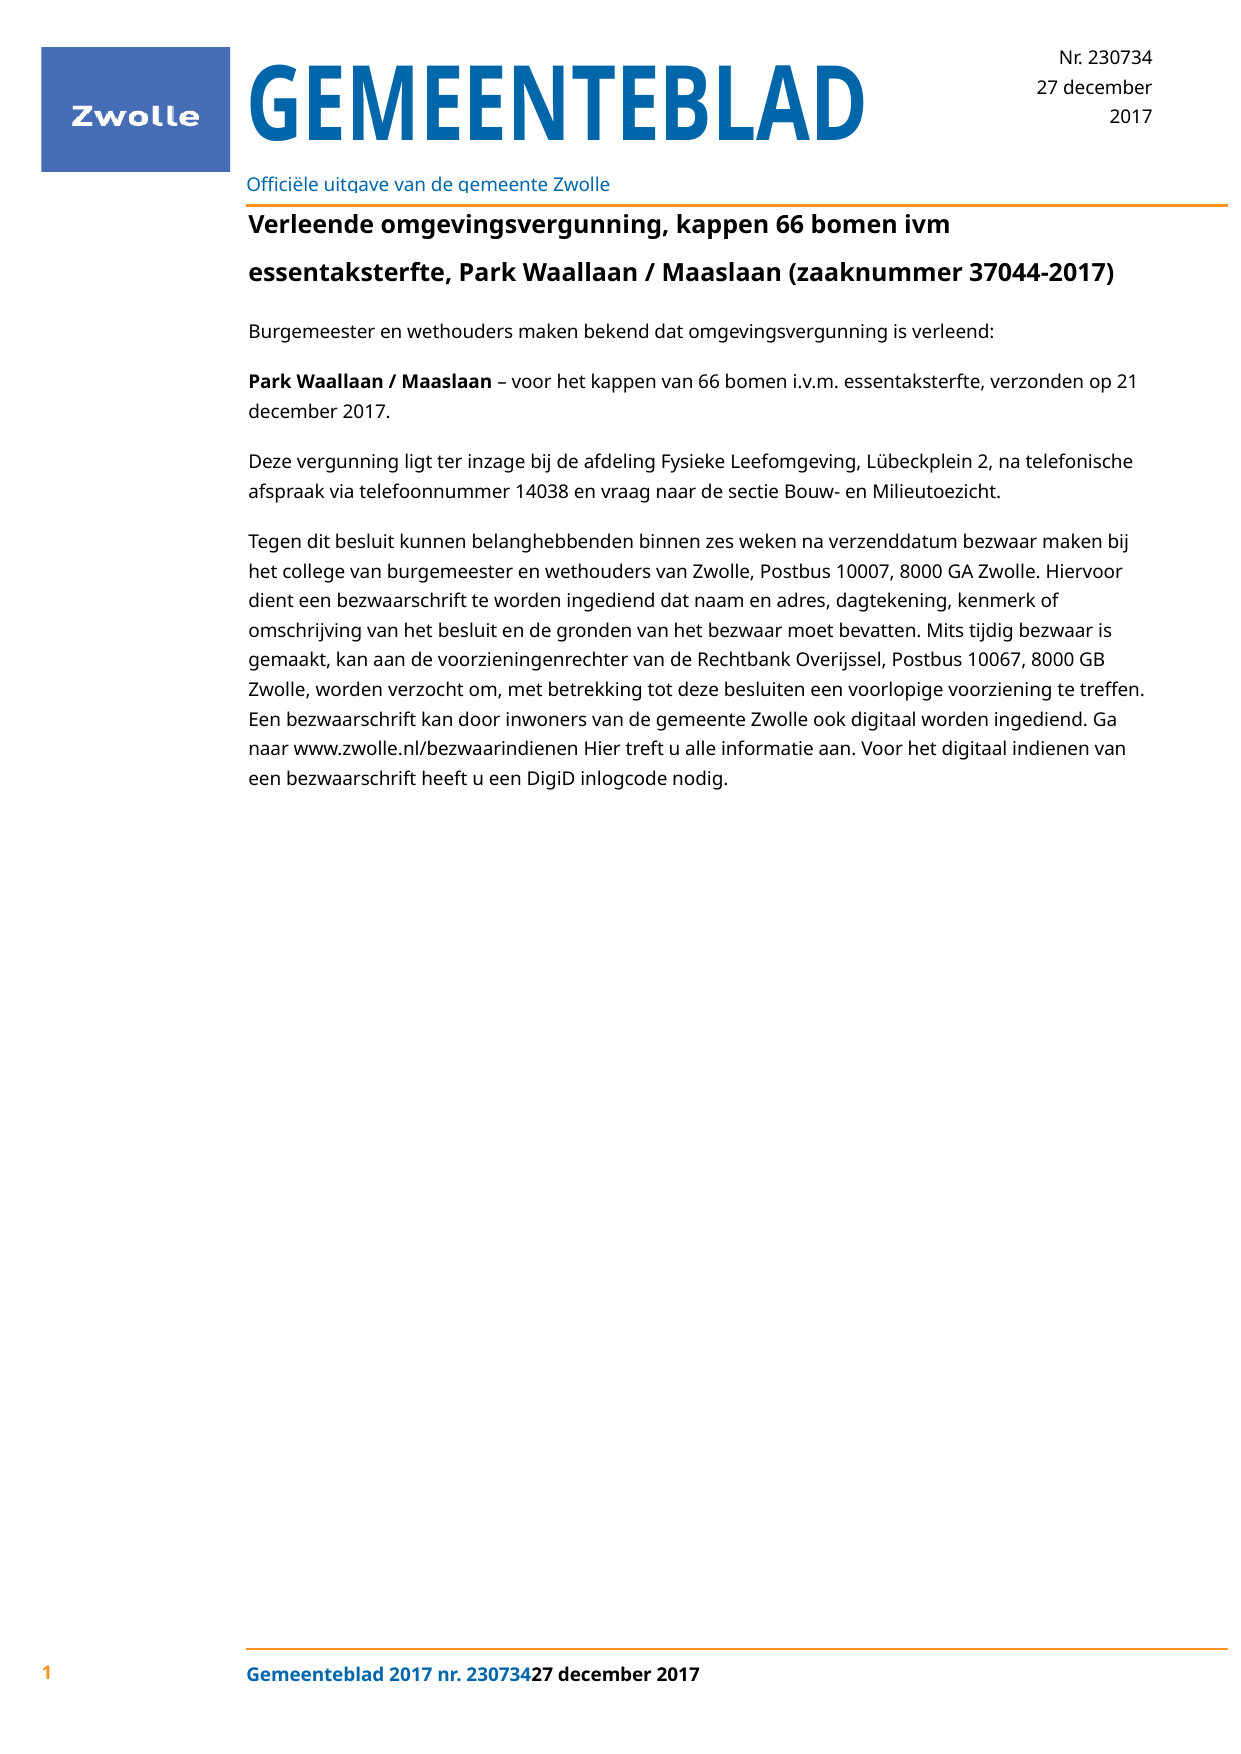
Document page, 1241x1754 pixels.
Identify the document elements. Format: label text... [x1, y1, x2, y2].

picture [41, 47, 231, 172]
text Tegen dit besluit kunnen belanghebbenden binnen zes weken na verzenddatum bezwaar maken bij het college van burgemeester en wethouders van Zwolle, Postbus 10007, 8000 GA Zwolle. Hiervoor dient een bezwaarschrift te worden ingediend dat naam en adres, dagtekening, kenmerk of omschrijving van het besluit en de gronden van het bezwaar moet bevatten. Mits tijdig bezwaar is gemaakt, kan aan de voorzieningenrechter van de Rechtbank Overijssel, Postbus 10067, 8000 GB Zwolle, worden verzocht om, met betrekking tot deze besluiten een voorlopige voorziening te treffen. Een bezwaarschrift kan door inwoners van de gemeente Zwolle ook digitaal worden ingediend. Ga naar www.zwolle.nl/bezwaarindienen Hier treft u alle informatie aan. Voor het digitaal indienen van een bezwaarschrift heeft u een DigiD inlogcode nodig. [248, 528, 1152, 791]
text Deze vergunning ligt ter inzage bij de afdeling Fysieke Leefomgeving, Lübeckplein 2, na telefonische afspraak via telefoonnummer 14038 en vraag naar de sectie Bouw- en Milieutoezicht. [248, 448, 1152, 504]
text Park Waallaan / Maaslaan – voor het kappen van 66 bomen i.v.m. essentaksterfte, verzonden op 21 december 2017. [248, 368, 1152, 424]
text Verleende omgevingsvergunning, kappen 66 bomen ivm essentaksterfte, Park Waallaan / Maaslaan (zaaknummer 37044-2017) [248, 207, 1152, 288]
text Burgemeester en wethouders maken bekend dat omgevingsvergunning is verleend: [248, 318, 1152, 344]
